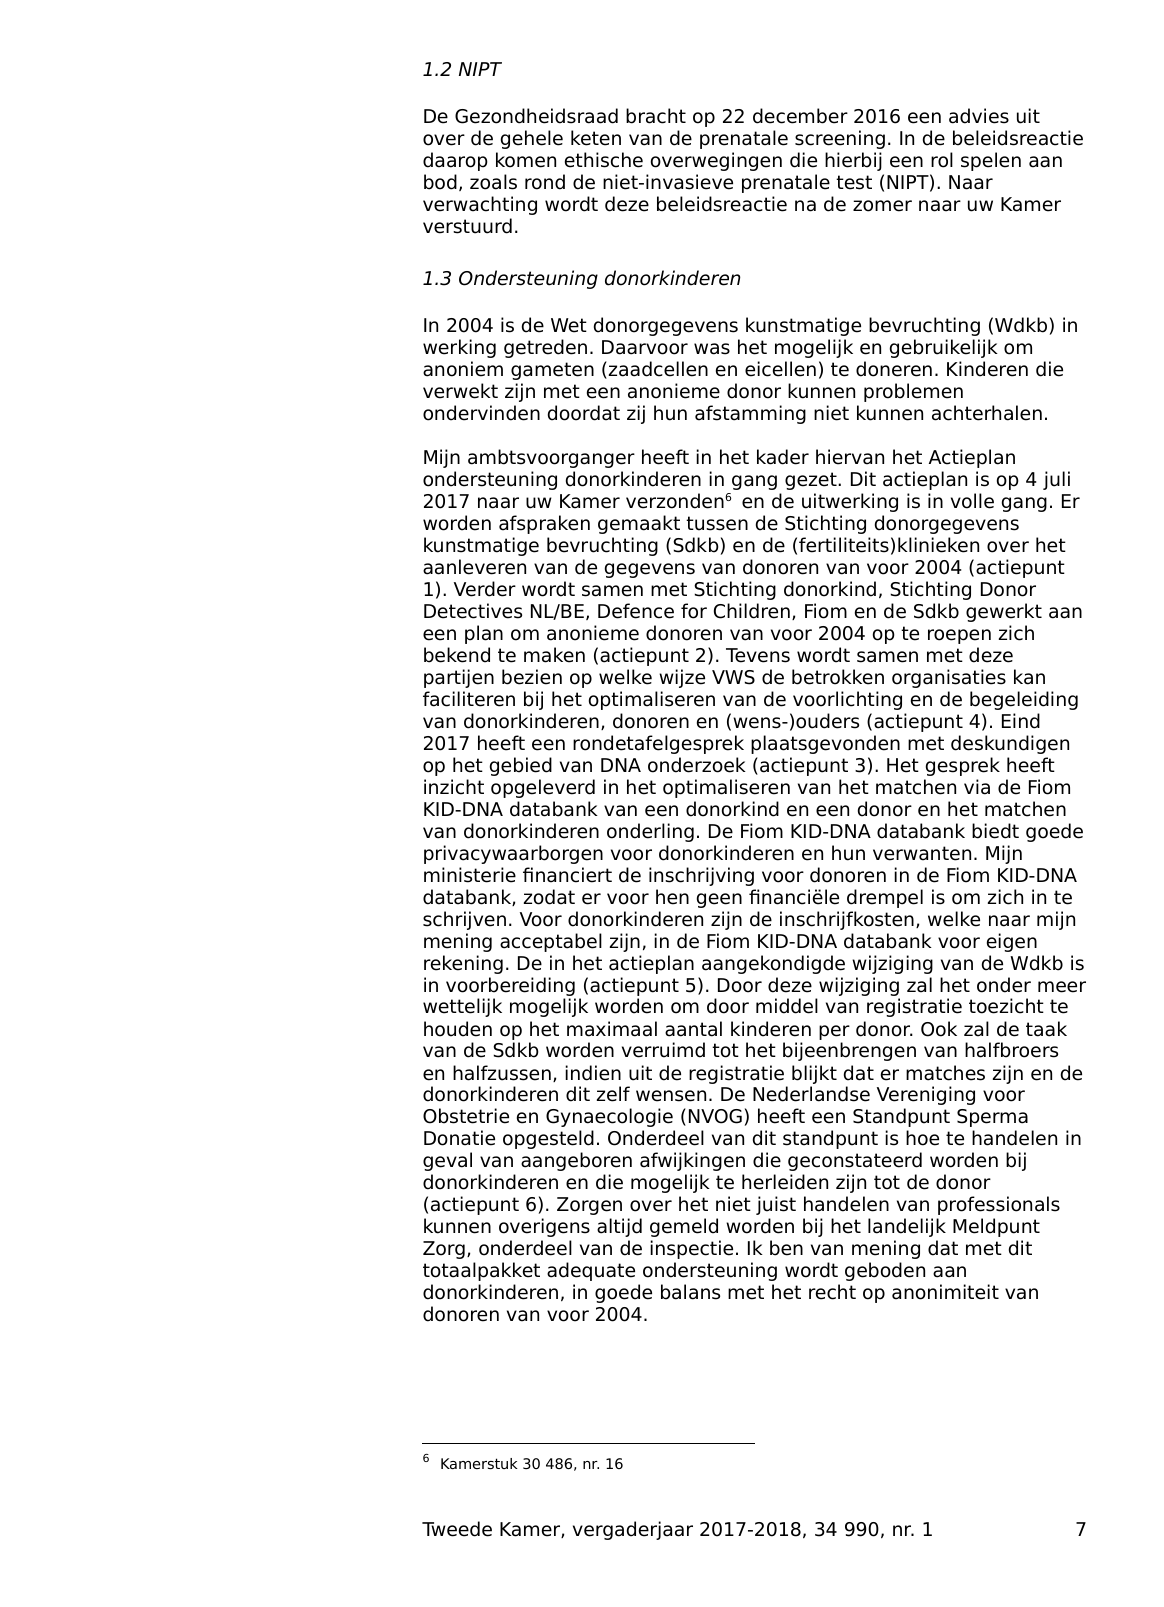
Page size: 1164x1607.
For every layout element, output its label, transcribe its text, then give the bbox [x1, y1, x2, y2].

text Kamerstuk 30 486, nr. 16 [422, 1452, 1087, 1474]
subtitle 1.3 Ondersteuning donorkinderen [422, 268, 1087, 290]
subtitle 1.2 NIPT [422, 59, 1087, 81]
text Mijn ambtsvoorganger heeft in het kader hiervan het Actieplan ondersteuning donorkinderen in gang gezet. Dit actieplan is op 4 juli 2017 naar uw Kamer verzonden en de uitwerking is in volle gang. Er worden afspraken gemaakt tussen de Stichting donorgegevens kunstmatige bevruchting (Sdkb) en de (fertiliteits)klinieken over het aanleveren van de gegevens van donoren van voor 2004 (actiepunt 1). Verder wordt samen met Stichting donorkind, Stichting Donor Detectives NL/BE, Defence for Children, Fiom en de Sdkb gewerkt aan een plan om anonieme donoren van voor 2004 op te roepen zich bekend te maken (actiepunt 2). Tevens wordt samen met deze partijen bezien op welke wijze VWS de betrokken organisaties kan faciliteren bij het optimaliseren van de voorlichting en de begeleiding van donorkinderen, donoren en (wens-)ouders (actiepunt 4). Eind 2017 heeft een rondetafelgesprek plaatsgevonden met deskundigen op het gebied van DNA onderzoek (actiepunt 3). Het gesprek heeft inzicht opgeleverd in het optimaliseren van het matchen via de Fiom KID-DNA databank van een donorkind en een donor en het matchen van donorkinderen onderling. De Fiom KID-DNA databank biedt goede privacywaarborgen voor donorkinderen en hun verwanten. Mijn ministerie financiert de inschrijving voor donoren in de Fiom KID-DNA databank, zodat er voor hen geen financiële drempel is om zich in te schrijven. Voor donorkinderen zijn de inschrijfkosten, welke naar mijn mening acceptabel zijn, in de Fiom KID-DNA databank voor eigen rekening. De in het actieplan aangekondigde wijziging van de Wdkb is in voorbereiding (actiepunt 5). Door deze wijziging zal het onder meer wettelijk mogelijk worden om door middel van registratie toezicht te houden op het maximaal aantal kinderen per donor. Ook zal de taak van de Sdkb worden verruimd tot het bijeenbrengen van halfbroers en halfzussen, indien uit de registratie blijkt dat er matches zijn en de donorkinderen dit zelf wensen. De Nederlandse Vereniging voor Obstetrie en Gynaecologie (NVOG) heeft een Standpunt Sperma Donatie opgesteld. Onderdeel van dit standpunt is hoe te handelen in geval van aangeboren afwijkingen die geconstateerd worden bij donorkinderen en die mogelijk te herleiden zijn tot de donor (actiepunt 6). Zorgen over het niet juist handelen van professionals kunnen overigens altijd gemeld worden bij het landelijk Meldpunt Zorg, onderdeel van de inspectie. Ik ben van mening dat met dit totaalpakket adequate ondersteuning wordt geboden aan donorkinderen, in goede balans met het recht op anonimiteit van donoren van voor 2004. [422, 447, 1087, 1326]
text De Gezondheidsraad bracht op 22 december 2016 een advies uit over de gehele keten van de prenatale screening. In de beleidsreactie daarop komen ethische overwegingen die hierbij een rol spelen aan bod, zoals rond de niet-invasieve prenatale test (NIPT). Naar verwachting wordt deze beleidsreactie na de zomer naar uw Kamer verstuurd. [422, 106, 1087, 238]
text In 2004 is de Wet donorgegevens kunstmatige bevruchting (Wdkb) in werking getreden. Daarvoor was het mogelijk en gebruikelijk om anoniem gameten (zaadcellen en eicellen) te doneren. Kinderen die verwekt zijn met een anonieme donor kunnen problemen ondervinden doordat zij hun afstamming niet kunnen achterhalen. [422, 315, 1087, 425]
